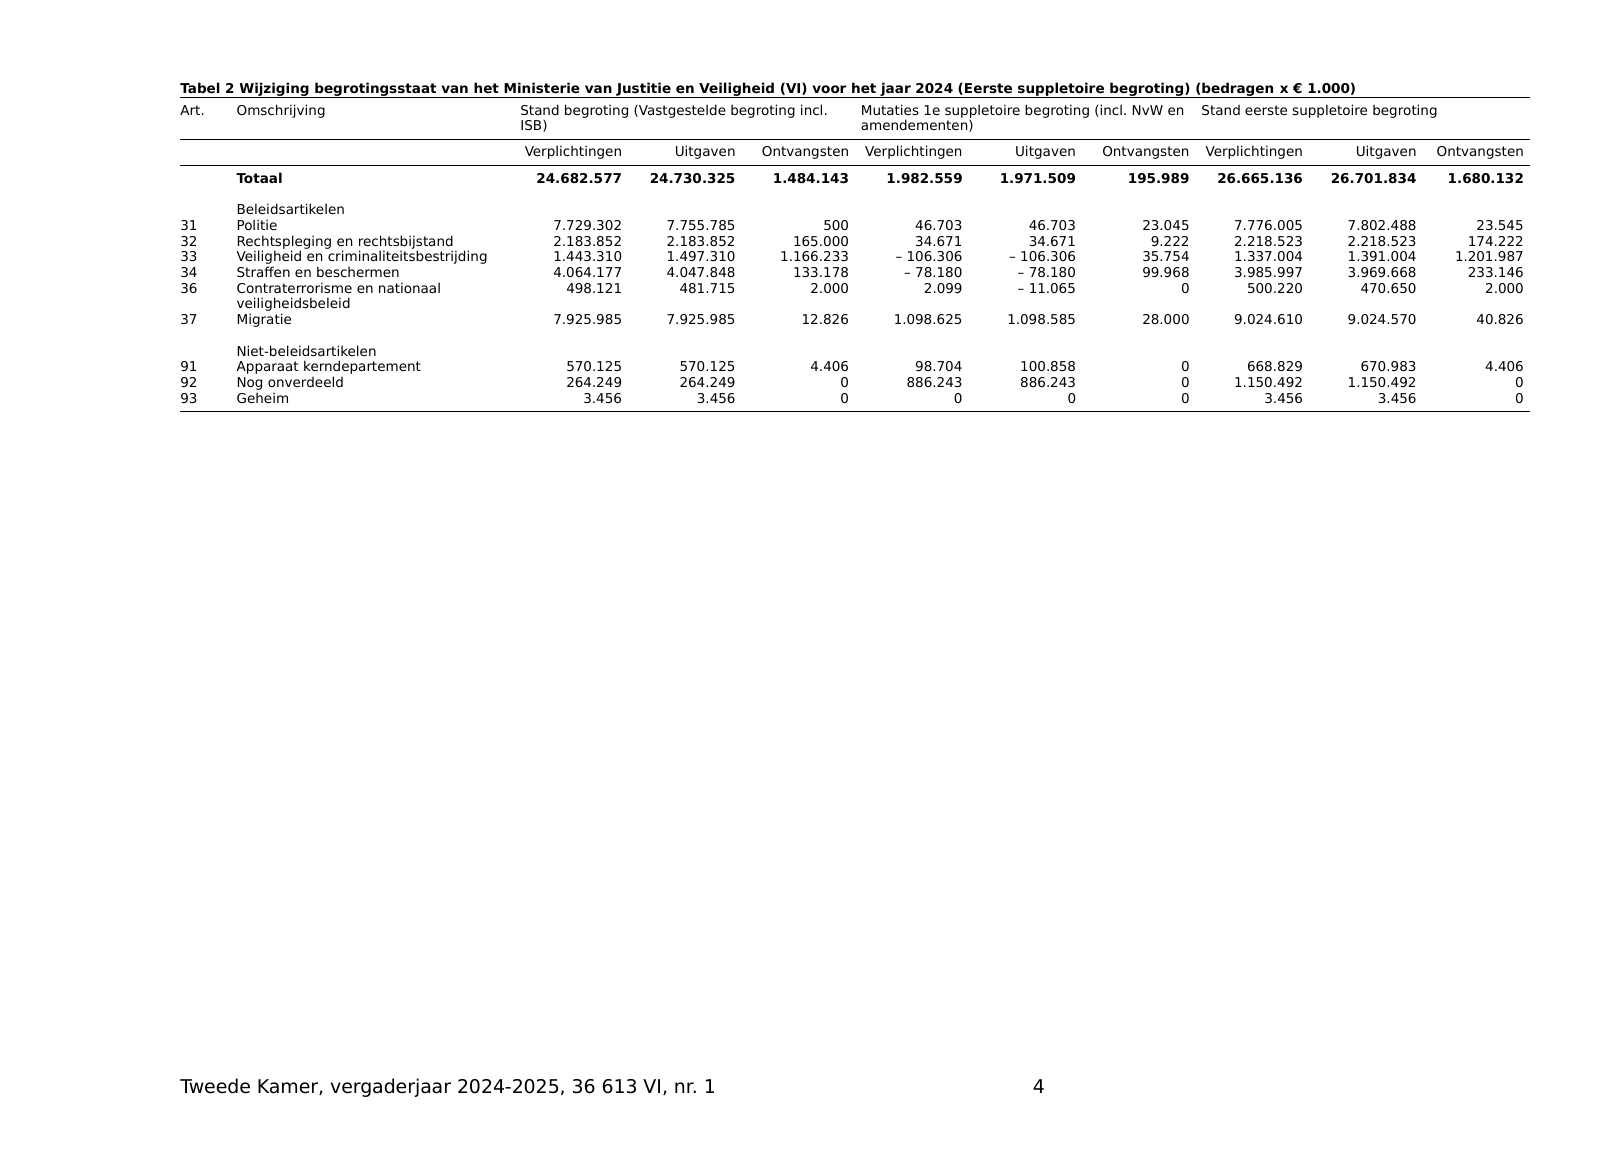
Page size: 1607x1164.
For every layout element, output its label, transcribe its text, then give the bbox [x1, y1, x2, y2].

table_cell 23.545 [1422, 218, 1529, 233]
table_cell [1082, 344, 1195, 359]
table_cell 1.391.004 [1309, 249, 1422, 265]
table_cell 26.665.136 [1195, 166, 1309, 186]
table_cell 9.024.570 [1309, 312, 1422, 328]
table_cell Nog onverdeeld [231, 375, 514, 391]
table_cell [628, 328, 741, 343]
table_cell [968, 186, 1082, 202]
table_cell 2.000 [1422, 281, 1529, 312]
table_cell 1.497.310 [628, 249, 741, 265]
table_cell 670.983 [1309, 359, 1422, 375]
table_cell 2.099 [855, 281, 968, 312]
table_cell [1309, 202, 1422, 218]
table_cell Stand begroting (Vastgestelde begroting incl. ISB) [514, 98, 855, 138]
table_cell 2.218.523 [1309, 233, 1422, 249]
table_cell – 78.180 [855, 265, 968, 281]
table_cell Verplichtingen [855, 140, 968, 165]
table_cell 35.754 [1082, 249, 1195, 265]
table_cell [1309, 328, 1422, 343]
table_cell 570.125 [514, 359, 628, 375]
table_cell 470.650 [1309, 281, 1422, 312]
table_cell 174.222 [1422, 233, 1529, 249]
table_cell 3.456 [1309, 391, 1422, 411]
table_cell [514, 202, 628, 218]
table_cell [1309, 344, 1422, 359]
table_cell 34 [180, 265, 231, 281]
table_cell 34.671 [855, 233, 968, 249]
table_cell [180, 202, 231, 218]
table_cell 1.443.310 [514, 249, 628, 265]
table_cell 500.220 [1195, 281, 1309, 312]
table_cell 133.178 [741, 265, 855, 281]
table_cell 3.456 [628, 391, 741, 411]
table_cell 1.150.492 [1195, 375, 1309, 391]
table_cell [180, 166, 231, 186]
table_cell [855, 186, 968, 202]
table_cell 46.703 [855, 218, 968, 233]
table_cell 7.729.302 [514, 218, 628, 233]
table_cell 92 [180, 375, 231, 391]
table_cell [628, 344, 741, 359]
table_cell 36 [180, 281, 231, 312]
table_cell Geheim [231, 391, 514, 411]
table_cell [231, 140, 514, 165]
table_cell 2.218.523 [1195, 233, 1309, 249]
table_cell 0 [1082, 359, 1195, 375]
table_cell 9.024.610 [1195, 312, 1309, 328]
table_cell 1.971.509 [968, 166, 1082, 186]
table_cell [855, 328, 968, 343]
table_cell 1.982.559 [855, 166, 968, 186]
table_cell 1.098.585 [968, 312, 1082, 328]
table_cell 24.730.325 [628, 166, 741, 186]
table_cell [1082, 328, 1195, 343]
table_cell Omschrijving [231, 98, 514, 138]
table_cell 24.682.577 [514, 166, 628, 186]
table_cell 37 [180, 312, 231, 328]
table_cell 100.858 [968, 359, 1082, 375]
table_cell 7.776.005 [1195, 218, 1309, 233]
table_cell [180, 344, 231, 359]
table_cell 886.243 [855, 375, 968, 391]
table_cell – 78.180 [968, 265, 1082, 281]
table_cell 3.969.668 [1309, 265, 1422, 281]
table_cell Stand eerste suppletoire begroting [1195, 98, 1529, 138]
table_cell 9.222 [1082, 233, 1195, 249]
table_cell 498.121 [514, 281, 628, 312]
table_cell 7.925.985 [514, 312, 628, 328]
table_cell Uitgaven [968, 140, 1082, 165]
table_cell 668.829 [1195, 359, 1309, 375]
table_cell 500 [741, 218, 855, 233]
table_header Tabel 2 Wijziging begrotingsstaat van het Ministerie van Justitie en Veiligheid (VI) voor het jaar 2024 (Eerste suppletoire begroting) (bedragen x € 1.000) [180, 81, 1529, 97]
table_cell [1195, 202, 1309, 218]
table_cell [180, 186, 231, 202]
table_cell [1082, 202, 1195, 218]
table_cell 0 [1082, 391, 1195, 411]
table_cell 1.098.625 [855, 312, 968, 328]
table_cell 886.243 [968, 375, 1082, 391]
table_cell [968, 344, 1082, 359]
table_cell [1309, 186, 1422, 202]
table_cell 4.406 [1422, 359, 1529, 375]
table_cell 32 [180, 233, 231, 249]
table_cell 99.968 [1082, 265, 1195, 281]
table_cell 7.755.785 [628, 218, 741, 233]
table_cell 3.456 [1195, 391, 1309, 411]
table_cell 165.000 [741, 233, 855, 249]
table_cell [514, 344, 628, 359]
table_cell Ontvangsten [1082, 140, 1195, 165]
table_cell Veiligheid en criminaliteitsbestrijding [231, 249, 514, 265]
table_cell 34.671 [968, 233, 1082, 249]
table_cell – 106.306 [968, 249, 1082, 265]
table_cell [514, 186, 628, 202]
table_cell 1.150.492 [1309, 375, 1422, 391]
table_cell 0 [855, 391, 968, 411]
table_cell [855, 344, 968, 359]
table_cell 1.201.987 [1422, 249, 1529, 265]
table_cell 1.337.004 [1195, 249, 1309, 265]
table_cell 0 [741, 375, 855, 391]
table_cell [855, 202, 968, 218]
table_cell 4.047.848 [628, 265, 741, 281]
table_cell 1.484.143 [741, 166, 855, 186]
table_cell 28.000 [1082, 312, 1195, 328]
table_cell 12.826 [741, 312, 855, 328]
table_cell [231, 328, 514, 343]
table_cell 233.146 [1422, 265, 1529, 281]
table_cell [741, 344, 855, 359]
table_cell [180, 328, 231, 343]
table_cell 0 [1082, 281, 1195, 312]
table_cell Rechtspleging en rechtsbijstand [231, 233, 514, 249]
table_cell [1195, 328, 1309, 343]
table_cell 7.925.985 [628, 312, 741, 328]
table_cell 2.183.852 [628, 233, 741, 249]
table_cell 570.125 [628, 359, 741, 375]
table_cell – 11.065 [968, 281, 1082, 312]
table_cell Uitgaven [1309, 140, 1422, 165]
table_cell Contraterrorisme en nationaal veiligheidsbeleid [231, 281, 514, 312]
table_cell Ontvangsten [1422, 140, 1529, 165]
table_cell 98.704 [855, 359, 968, 375]
table_cell Migratie [231, 312, 514, 328]
table_cell Totaal [231, 166, 514, 186]
table_cell [180, 140, 231, 165]
table_cell 4.406 [741, 359, 855, 375]
table_cell 23.045 [1082, 218, 1195, 233]
table_cell 3.985.997 [1195, 265, 1309, 281]
table_cell Politie [231, 218, 514, 233]
table_cell [741, 328, 855, 343]
table_cell 0 [1422, 375, 1529, 391]
table_cell [1422, 344, 1529, 359]
table_cell [1422, 186, 1529, 202]
table_cell [231, 186, 514, 202]
table_cell 31 [180, 218, 231, 233]
table_cell 2.000 [741, 281, 855, 312]
table_cell 4.064.177 [514, 265, 628, 281]
table_cell 2.183.852 [514, 233, 628, 249]
table_cell Straffen en beschermen [231, 265, 514, 281]
table_cell Mutaties 1e suppletoire begroting (incl. NvW en amendementen) [855, 98, 1195, 138]
table_cell [1422, 328, 1529, 343]
table_cell Verplichtingen [514, 140, 628, 165]
table_cell Uitgaven [628, 140, 741, 165]
table_cell Ontvangsten [741, 140, 855, 165]
table_cell 91 [180, 359, 231, 375]
table_cell [628, 186, 741, 202]
table_cell 3.456 [514, 391, 628, 411]
table_cell [1195, 344, 1309, 359]
table_cell 0 [1422, 391, 1529, 411]
table_cell [1422, 202, 1529, 218]
table_cell Niet-beleidsartikelen [231, 344, 514, 359]
table_cell 7.802.488 [1309, 218, 1422, 233]
table_cell 0 [741, 391, 855, 411]
table_cell 1.680.132 [1422, 166, 1529, 186]
table_cell Apparaat kerndepartement [231, 359, 514, 375]
table_cell [968, 202, 1082, 218]
table_cell 26.701.834 [1309, 166, 1422, 186]
table_cell 481.715 [628, 281, 741, 312]
table_cell 40.826 [1422, 312, 1529, 328]
table_cell Verplichtingen [1195, 140, 1309, 165]
table_cell [741, 202, 855, 218]
table_cell 1.166.233 [741, 249, 855, 265]
table_cell [628, 202, 741, 218]
table_cell 0 [968, 391, 1082, 411]
table_cell [1195, 186, 1309, 202]
table_cell [741, 186, 855, 202]
table_cell [968, 328, 1082, 343]
table_cell 195.989 [1082, 166, 1195, 186]
table_cell [1082, 186, 1195, 202]
table_cell [514, 328, 628, 343]
table_cell Art. [180, 98, 231, 138]
table_cell Beleidsartikelen [231, 202, 514, 218]
table_cell 46.703 [968, 218, 1082, 233]
table_cell 264.249 [514, 375, 628, 391]
table_cell 33 [180, 249, 231, 265]
table_cell 93 [180, 391, 231, 411]
table_cell 264.249 [628, 375, 741, 391]
table_cell – 106.306 [855, 249, 968, 265]
table_cell 0 [1082, 375, 1195, 391]
